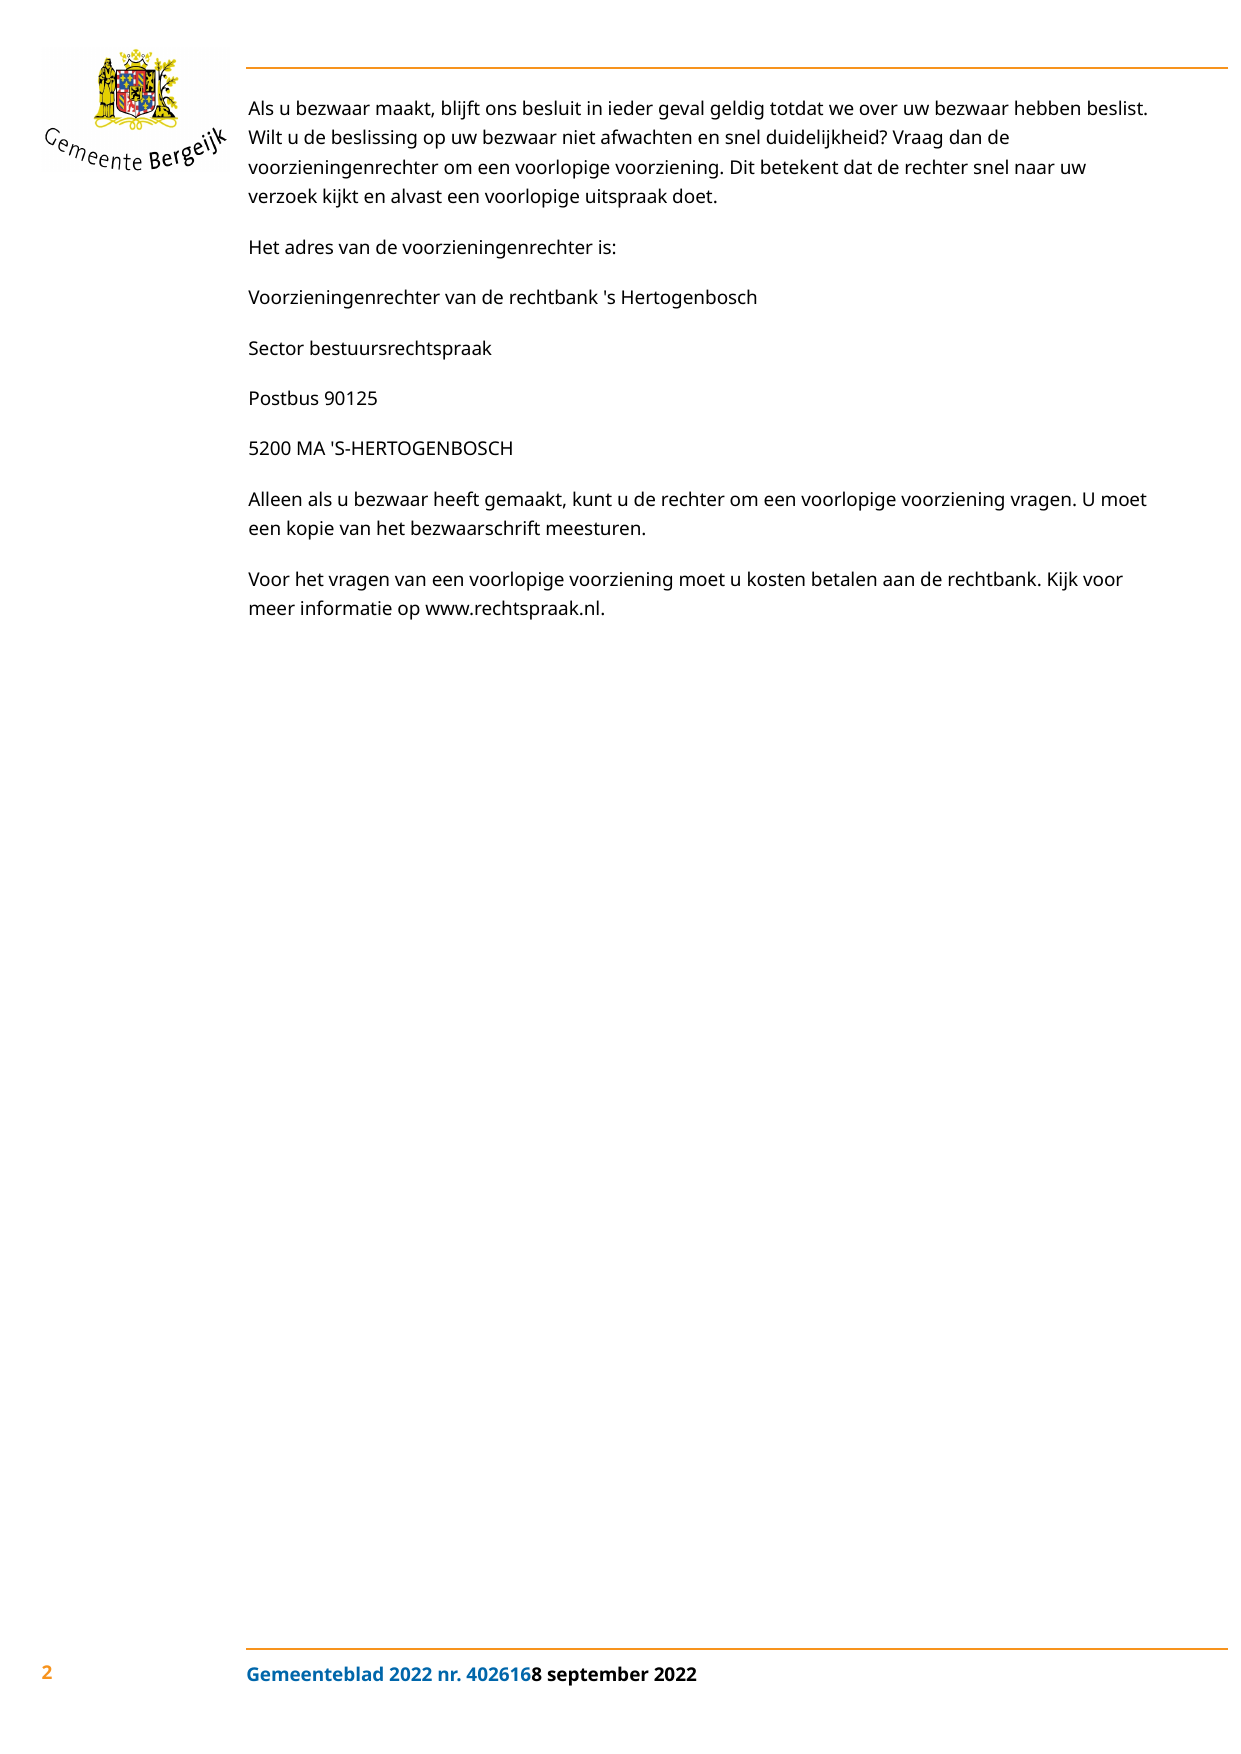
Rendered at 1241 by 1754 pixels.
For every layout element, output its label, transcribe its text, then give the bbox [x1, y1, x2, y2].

picture [41, 47, 231, 172]
text Alleen als u bezwaar heeft gemaakt, kunt u de rechter om een voorlopige voorziening vragen. U moet een kopie van het bezwaarschrift meesturen. [248, 486, 1152, 541]
text Als u bezwaar maakt, blijft ons besluit in ieder geval geldig totdat we over uw bezwaar hebben beslist. Wilt u de beslissing op uw bezwaar niet afwachten en snel duidelijkheid? Vraag dan de voorzieningenrechter om een voorlopige voorziening. Dit betekent dat de rechter snel naar uw verzoek kijkt en alvast een voorlopige uitspraak doet. [248, 95, 1152, 209]
text Sector bestuursrechtspraak [248, 335, 1152, 361]
text Voorzieningenrechter van de rechtbank 's Hertogenbosch [248, 284, 1152, 310]
text Het adres van de voorzieningenrechter is: [248, 234, 1152, 260]
text Postbus 90125 [248, 385, 1152, 411]
text 5200 MA 'S-HERTOGENBOSCH [248, 436, 1152, 461]
text Voor het vragen van een voorlopige voorziening moet u kosten betalen aan de rechtbank. Kijk voor meer informatie op www.rechtspraak.nl. [248, 566, 1152, 621]
